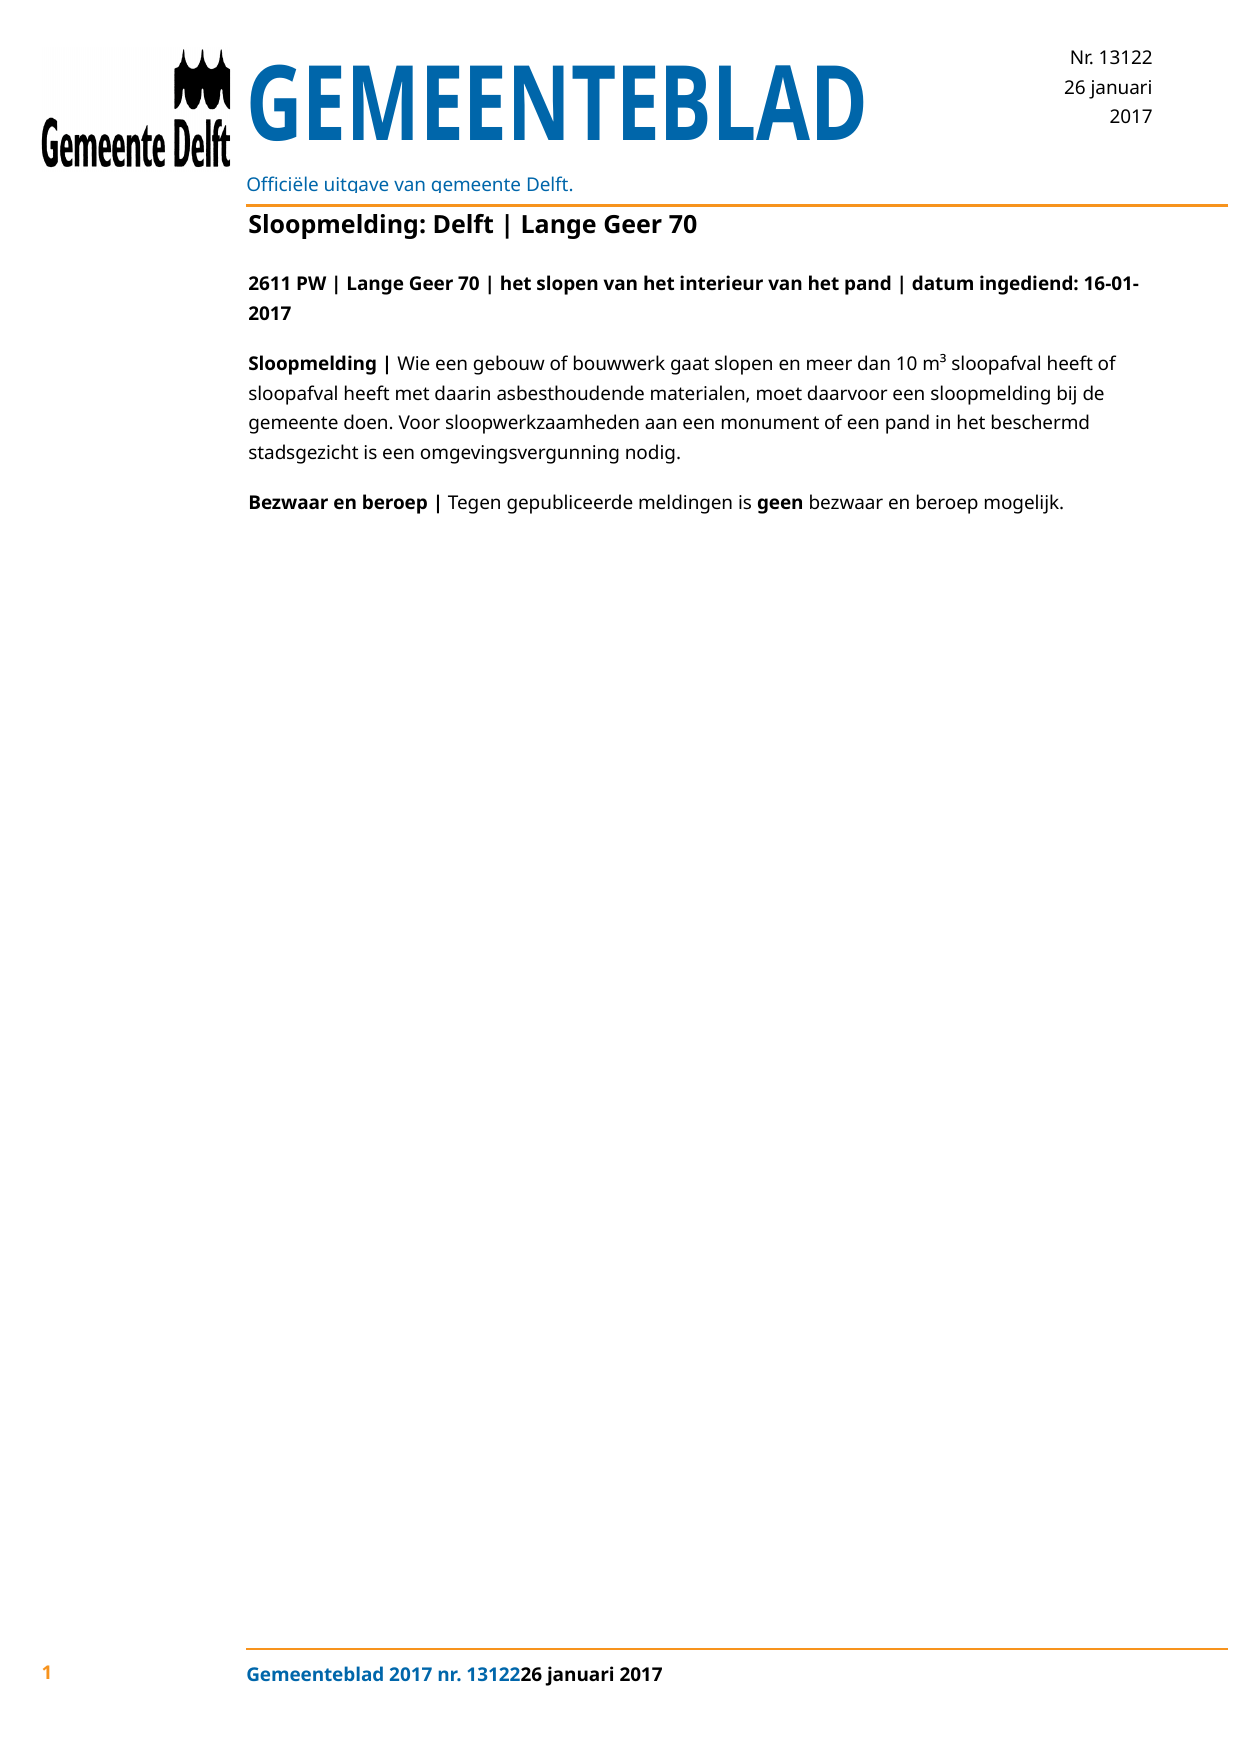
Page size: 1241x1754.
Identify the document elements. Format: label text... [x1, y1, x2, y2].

picture [41, 47, 231, 172]
text Bezwaar en beroep | Tegen gepubliceerde meldingen is geen bezwaar en beroep mogelijk. [248, 489, 1152, 515]
text Sloopmelding | Wie een gebouw of bouwwerk gaat slopen en meer dan 10 m³ sloopafval heeft of sloopafval heeft met daarin asbesthoudende materialen, moet daarvoor een sloopmelding bij de gemeente doen. Voor sloopwerkzaamheden aan een monument of een pand in het beschermd stadsgezicht is een omgevingsvergunning nodig. [248, 350, 1152, 465]
text 2611 PW | Lange Geer 70 | het slopen van het interieur van het pand | datum ingediend: 16-01-2017 [248, 270, 1152, 326]
text Sloopmelding: Delft | Lange Geer 70 [248, 207, 1152, 241]
